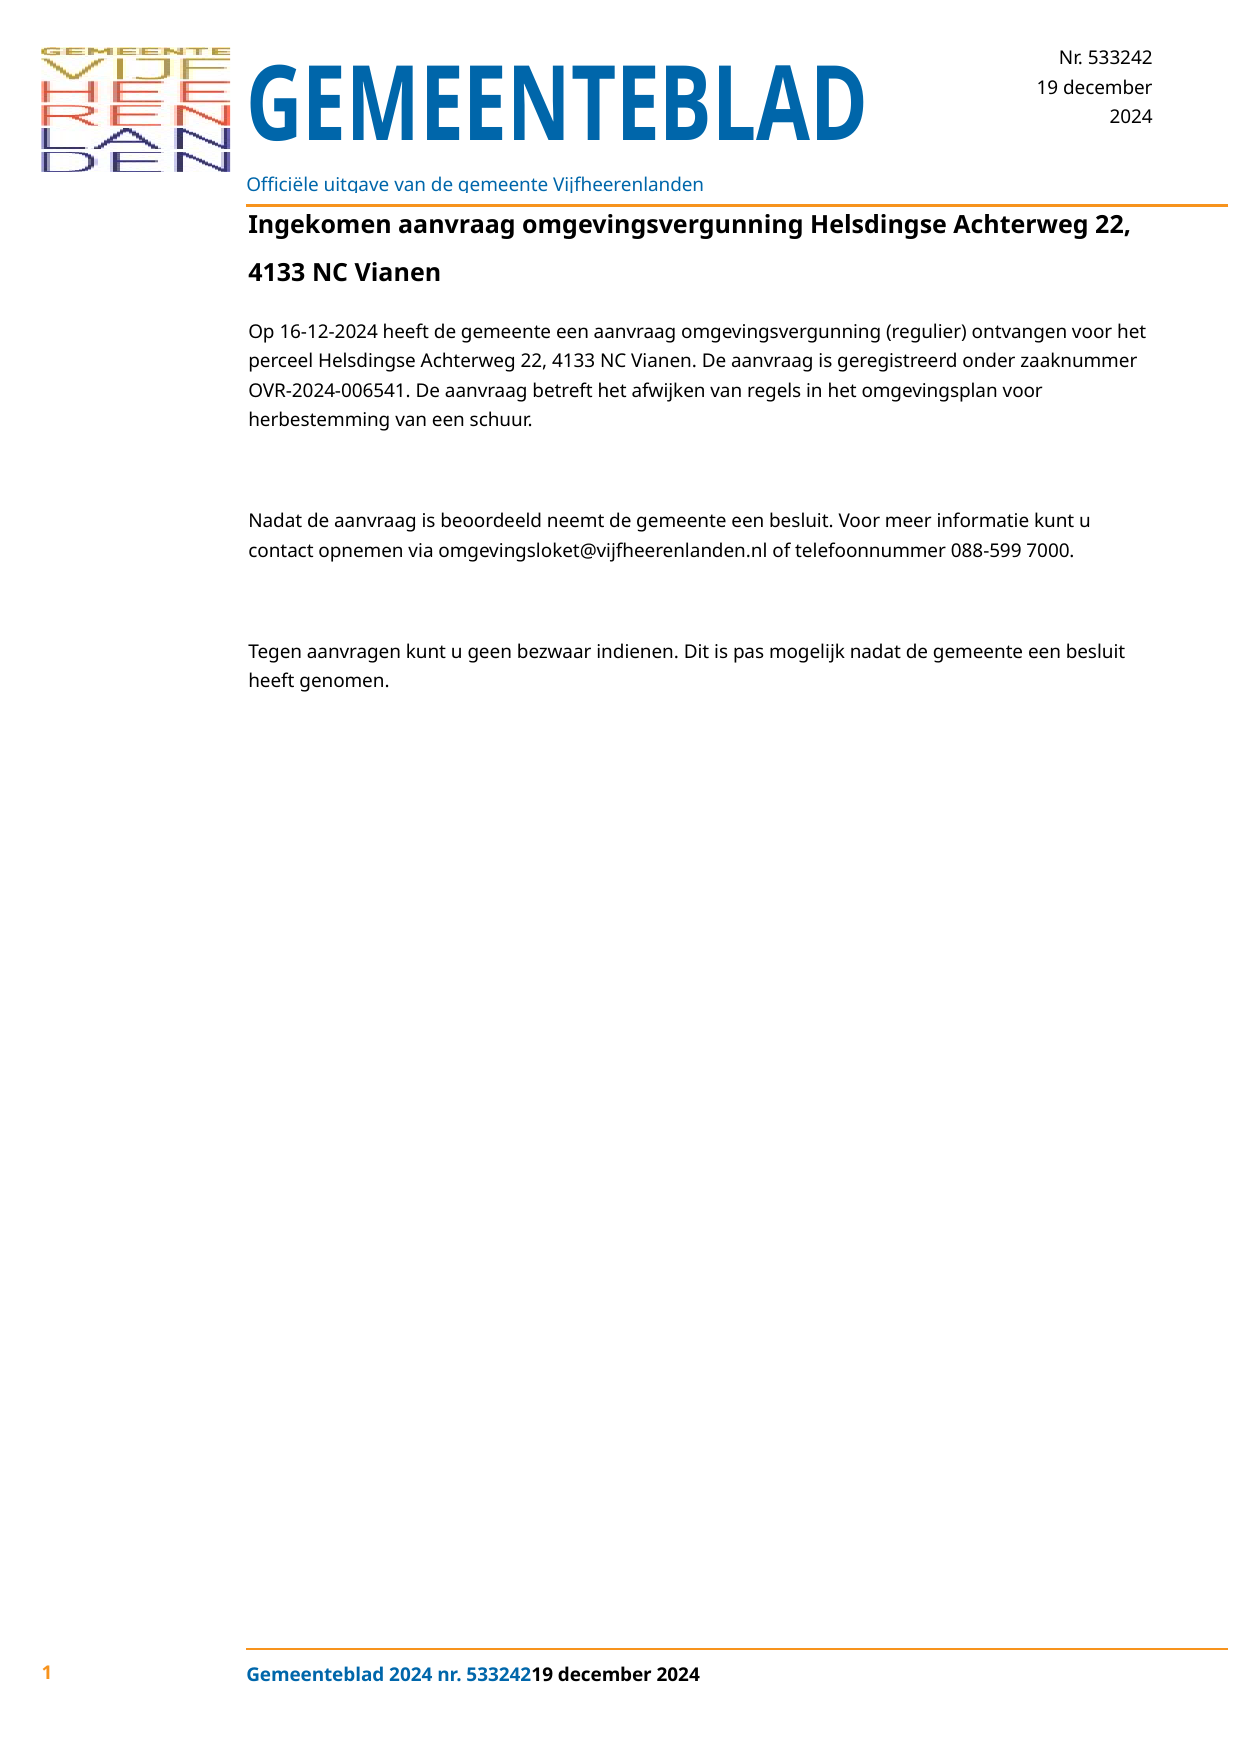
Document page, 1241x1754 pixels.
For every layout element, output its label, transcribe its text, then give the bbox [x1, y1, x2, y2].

picture [41, 47, 231, 172]
text Op 16-12-2024 heeft de gemeente een aanvraag omgevingsvergunning (regulier) ontvangen voor het perceel Helsdingse Achterweg 22, 4133 NC Vianen. De aanvraag is geregistreerd onder zaaknummer OVR-2024-006541. De aanvraag betreft het afwijken van regels in het omgevingsplan voor herbestemming van een schuur. [248, 318, 1152, 432]
text Ingekomen aanvraag omgevingsvergunning Helsdingse Achterweg 22, 4133 NC Vianen [248, 207, 1152, 288]
text Nadat de aanvraag is beoordeeld neemt de gemeente een besluit. Voor meer informatie kunt u contact opnemen via omgevingsloket@vijfheerenlanden.nl of telefoonnummer 088-599 7000. [248, 507, 1152, 563]
text Tegen aanvragen kunt u geen bezwaar indienen. Dit is pas mogelijk nadat de gemeente een besluit heeft genomen. [248, 638, 1152, 693]
